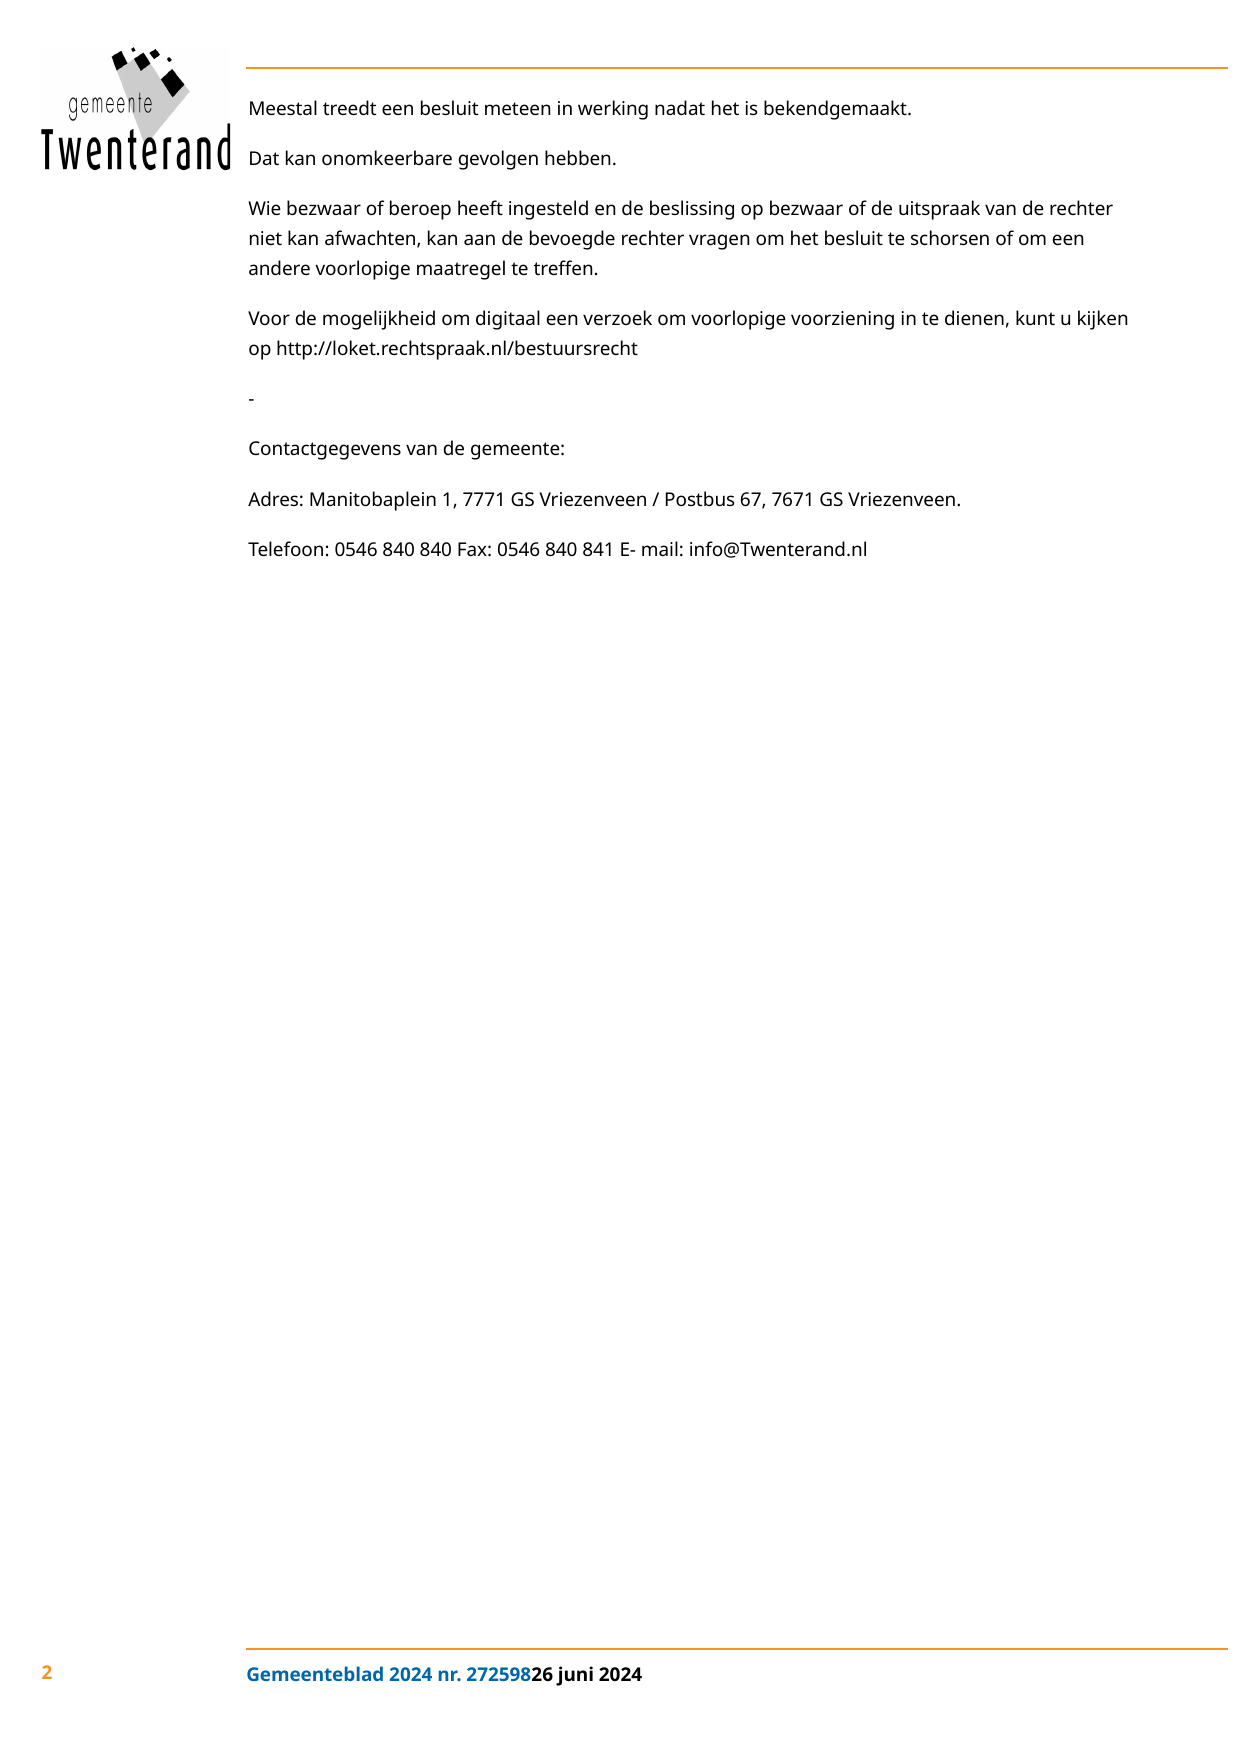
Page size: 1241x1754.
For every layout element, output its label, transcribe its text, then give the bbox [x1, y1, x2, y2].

text Voor de mogelijkheid om digitaal een verzoek om voorlopige voorziening in te dienen, kunt u kijken op http://loket.rechtspraak.nl/bestuursrecht [248, 305, 1152, 361]
text Dat kan onomkeerbare gevolgen hebben. [248, 145, 1152, 171]
text Adres: Manitobaplein 1, 7771 GS Vriezenveen / Postbus 67, 7671 GS Vriezenveen. [248, 486, 1152, 512]
text Wie bezwaar of beroep heeft ingesteld en de beslissing op bezwaar of de uitspraak van de rechter niet kan afwachten, kan aan de bevoegde rechter vragen om het besluit te schorsen of om een andere voorlopige maatregel te treffen. [248, 196, 1152, 281]
text Meestal treedt een besluit meteen in werking nadat het is bekendgemaakt. [248, 95, 1152, 121]
text - [248, 385, 1152, 411]
text Telefoon: 0546 840 840 Fax: 0546 840 841 E- mail: info@Twenterand.nl [248, 536, 1152, 562]
picture [41, 47, 231, 172]
text Contactgegevens van de gemeente: [248, 436, 1152, 461]
